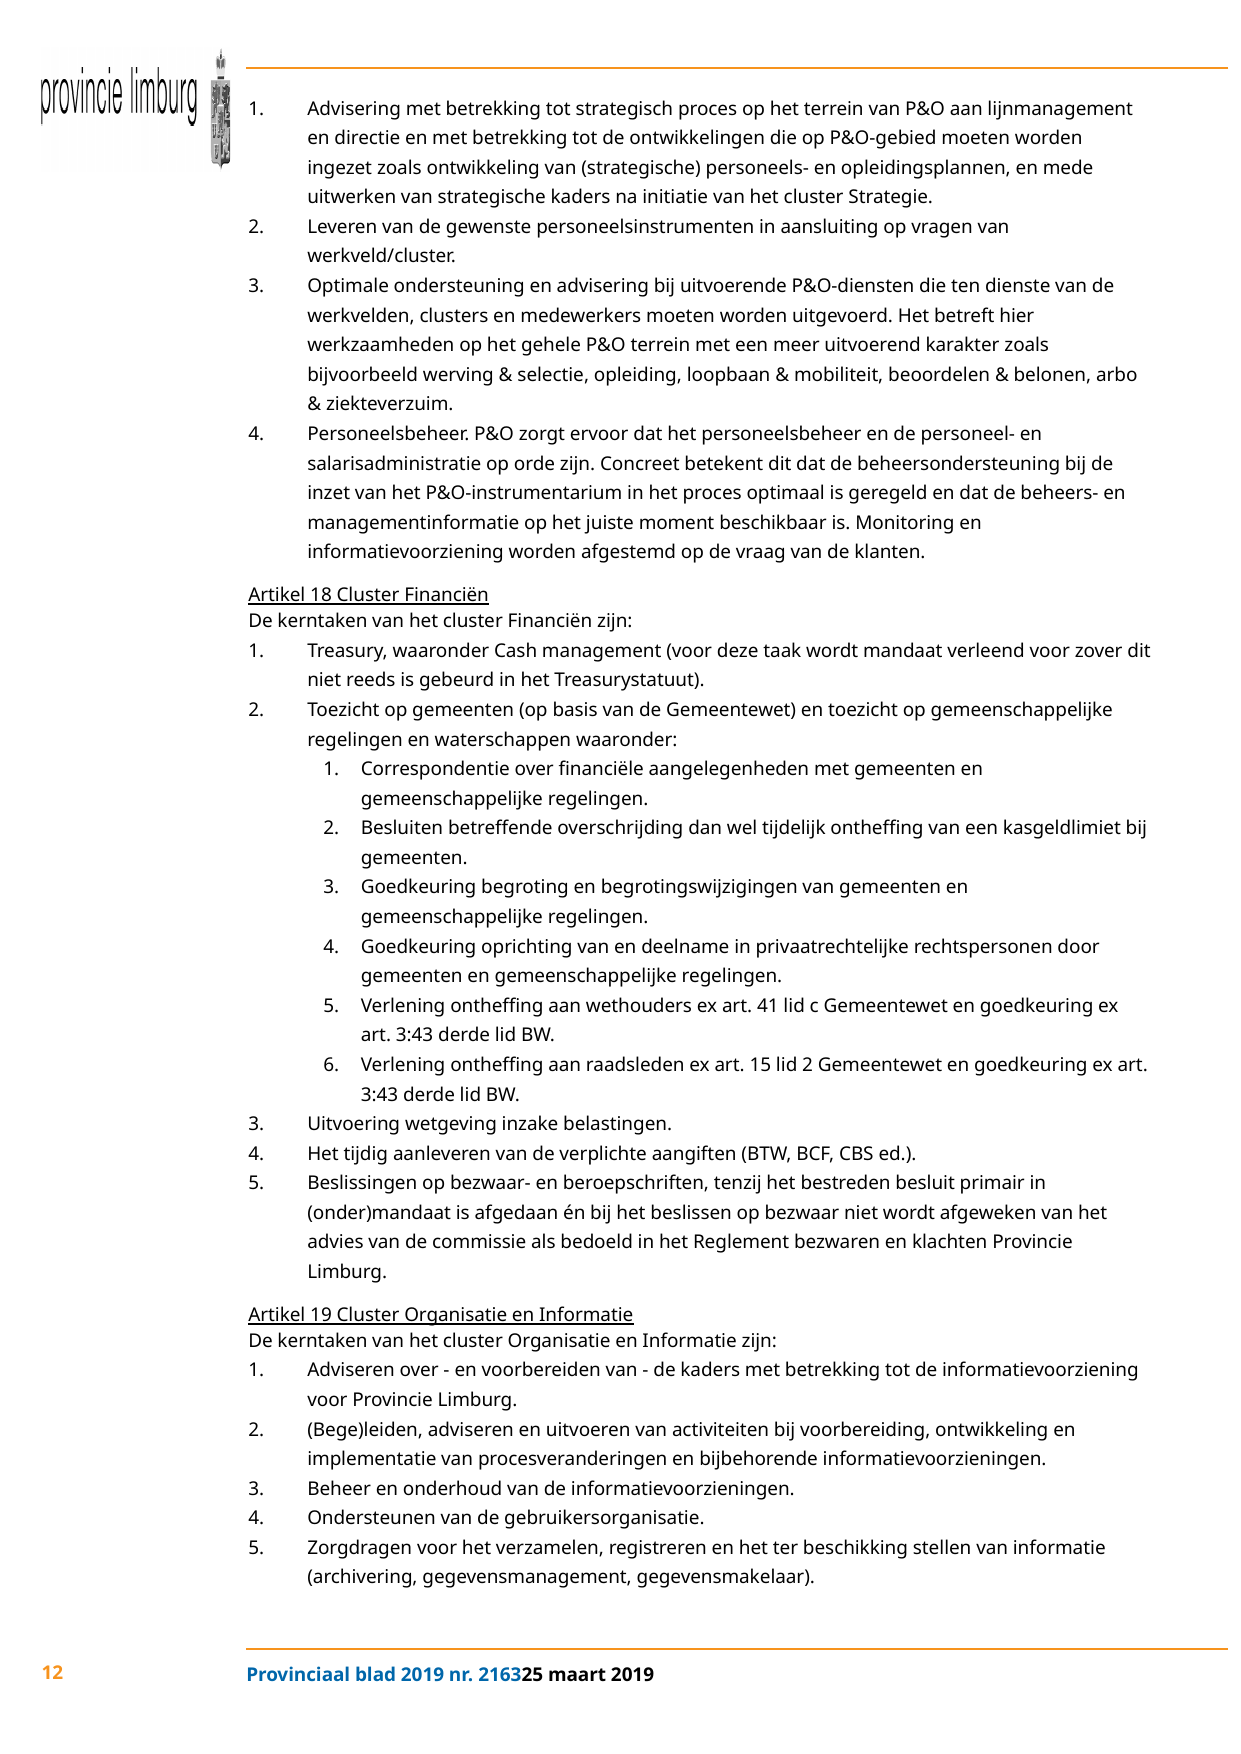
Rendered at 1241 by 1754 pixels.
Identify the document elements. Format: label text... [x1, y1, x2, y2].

text Artikel 19 Cluster Organisatie en Informatie [248, 1301, 1152, 1327]
list Zorgdragen voor het verzamelen, registreren en het ter beschikking stellen van informatie (archivering, gegevensmanagement, gegevensmakelaar). [248, 1534, 1152, 1589]
list Beheer en onderhoud van de informatievoorzieningen. [248, 1475, 1152, 1501]
list Optimale ondersteuning en advisering bij uitvoerende P&O-diensten die ten dienste van de werkvelden, clusters en medewerkers moeten worden uitgevoerd. Het betreft hier werkzaamheden op het gehele P&O terrein met een meer uitvoerend karakter zoals bijvoorbeeld werving & selectie, opleiding, loopbaan & mobiliteit, beoordelen & belonen, arbo & ziekteverzuim. [248, 272, 1152, 416]
list Beslissingen op bezwaar- en beroepschriften, tenzij het bestreden besluit primair in (onder)mandaat is afgedaan én bij het beslissen op bezwaar niet wordt afgeweken van het advies van de commissie als bedoeld in het Reglement bezwaren en klachten Provincie Limburg. [248, 1169, 1152, 1284]
list Verlening ontheffing aan raadsleden ex art. 15 lid 2 Gemeentewet en goedkeuring ex art. 3:43 derde lid BW. [323, 1051, 1152, 1106]
list Adviseren over - en voorbereiden van - de kaders met betrekking tot de informatievoorziening voor Provincie Limburg. [248, 1357, 1152, 1412]
list Treasury, waaronder Cash management (voor deze taak wordt mandaat verleend voor zover dit niet reeds is gebeurd in het Treasurystatuut). [248, 637, 1152, 692]
text Artikel 18 Cluster Financiën [248, 582, 1152, 607]
list Advisering met betrekking tot strategisch proces op het terrein van P&O aan lijnmanagement en directie en met betrekking tot de ontwikkelingen die op P&O-gebied moeten worden ingezet zoals ontwikkeling van (strategische) personeels- en opleidingsplannen, en mede uitwerken van strategische kaders na initiatie van het cluster Strategie. [248, 95, 1152, 209]
list Goedkeuring oprichting van en deelname in privaatrechtelijke rechtspersonen door gemeenten en gemeenschappelijke regelingen. [323, 933, 1152, 988]
list Leveren van de gewenste personeelsinstrumenten in aansluiting op vragen van werkveld/cluster. [248, 213, 1152, 268]
text De kerntaken van het cluster Financiën zijn: [248, 607, 1152, 633]
list Ondersteunen van de gebruikersorganisatie. [248, 1504, 1152, 1530]
list Toezicht op gemeenten (op basis van de Gemeentewet) en toezicht op gemeenschappelijke regelingen en waterschappen waaronder: [248, 696, 1152, 751]
list Correspondentie over financiële aangelegenheden met gemeenten en gemeenschappelijke regelingen. [323, 755, 1152, 811]
list Personeelsbeheer. P&O zorgt ervoor dat het personeelsbeheer en de personeel- en salarisadministratie op orde zijn. Concreet betekent dit dat de beheersondersteuning bij de inzet van het P&O-instrumentarium in het proces optimaal is geregeld en dat de beheers- en managementinformatie op het juiste moment beschikbaar is. Monitoring en informatievoorziening worden afgestemd op de vraag van de klanten. [248, 420, 1152, 564]
list Besluiten betreffende overschrijding dan wel tijdelijk ontheffing van een kasgeldlimiet bij gemeenten. [323, 814, 1152, 870]
list Verlening ontheffing aan wethouders ex art. 41 lid c Gemeentewet en goedkeuring ex art. 3:43 derde lid BW. [323, 992, 1152, 1047]
list (Bege)leiden, adviseren en uitvoeren van activiteiten bij voorbereiding, ontwikkeling en implementatie van procesveranderingen en bijbehorende informatievoorzieningen. [248, 1416, 1152, 1471]
list Uitvoering wetgeving inzake belastingen. [248, 1110, 1152, 1136]
list Het tijdig aanleveren van de verplichte aangiften (BTW, BCF, CBS ed.). [248, 1140, 1152, 1166]
picture [41, 47, 231, 172]
text De kerntaken van het cluster Organisatie en Informatie zijn: [248, 1327, 1152, 1353]
list Goedkeuring begroting en begrotingswijzigingen van gemeenten en gemeenschappelijke regelingen. [323, 874, 1152, 929]
